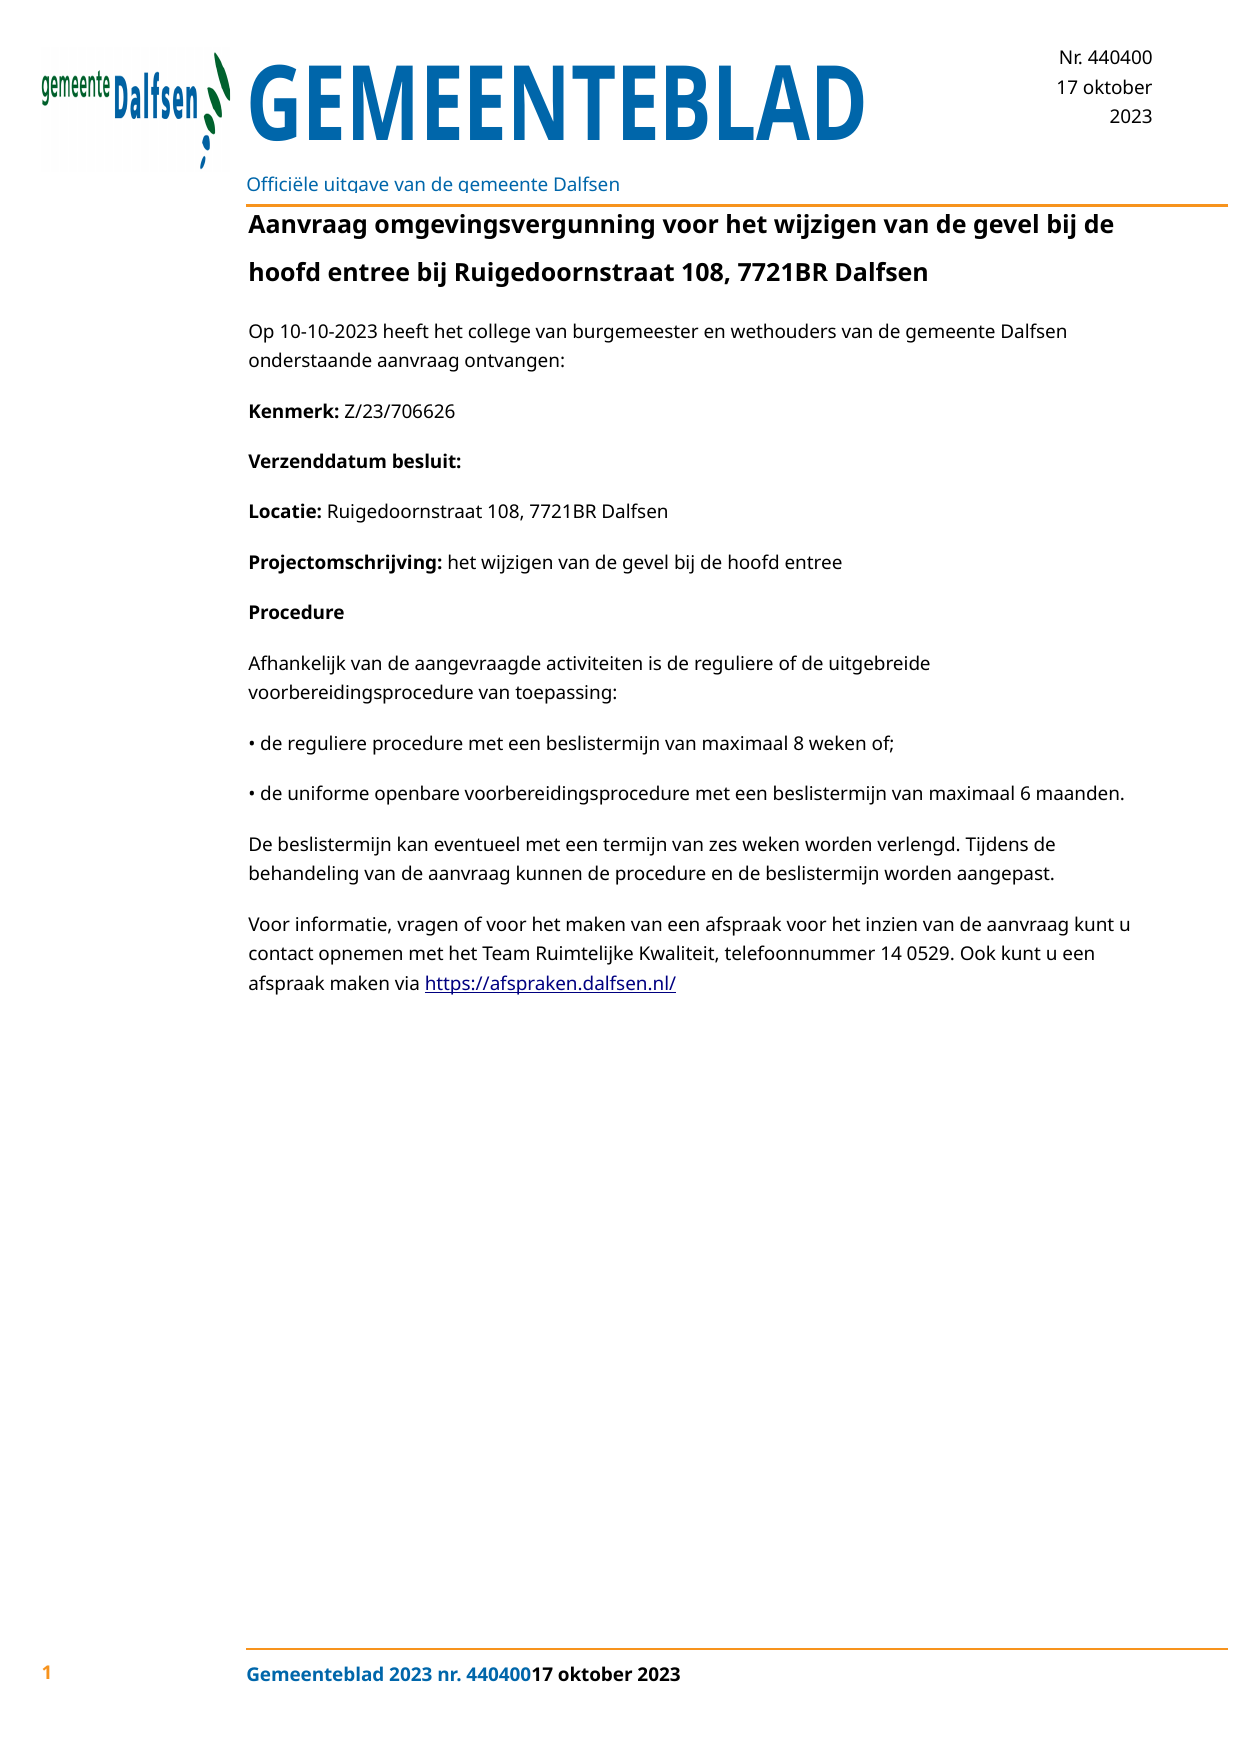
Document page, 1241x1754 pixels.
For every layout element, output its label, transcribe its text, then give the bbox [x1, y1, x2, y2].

text Kenmerk: Z/23/706626 [248, 398, 1152, 424]
text Op 10-10-2023 heeft het college van burgemeester en wethouders van de gemeente Dalfsen onderstaande aanvraag ontvangen: [248, 318, 1152, 373]
text • de reguliere procedure met een beslistermijn van maximaal 8 weken of; [248, 730, 1152, 756]
text Voor informatie, vragen of voor het maken van een afspraak voor het inzien van de aanvraag kunt u contact opnemen met het Team Ruimtelijke Kwaliteit, telefoonnummer 14 0529. Ook kunt u een afspraak maken via https://afspraken.dalfsen.nl/ [248, 911, 1152, 996]
text Aanvraag omgevingsvergunning voor het wijzigen van de gevel bij de hoofd entree bij Ruigedoornstraat 108, 7721BR Dalfsen [248, 207, 1152, 288]
text • de uniforme openbare voorbereidingsprocedure met een beslistermijn van maximaal 6 maanden. [248, 780, 1152, 806]
text De beslistermijn kan eventueel met een termijn van zes weken worden verlengd. Tijdens de behandeling van de aanvraag kunnen de procedure en de beslistermijn worden aangepast. [248, 831, 1152, 886]
text Afhankelijk van de aangevraagde activiteiten is de reguliere of de uitgebreide voorbereidingsprocedure van toepassing: [248, 650, 1152, 705]
picture [41, 47, 231, 172]
text Projectomschrijving: het wijzigen van de gevel bij de hoofd entree [248, 549, 1152, 575]
text Locatie: Ruigedoornstraat 108, 7721BR Dalfsen [248, 499, 1152, 524]
text Verzenddatum besluit: [248, 448, 1152, 474]
text Procedure [248, 599, 1152, 625]
